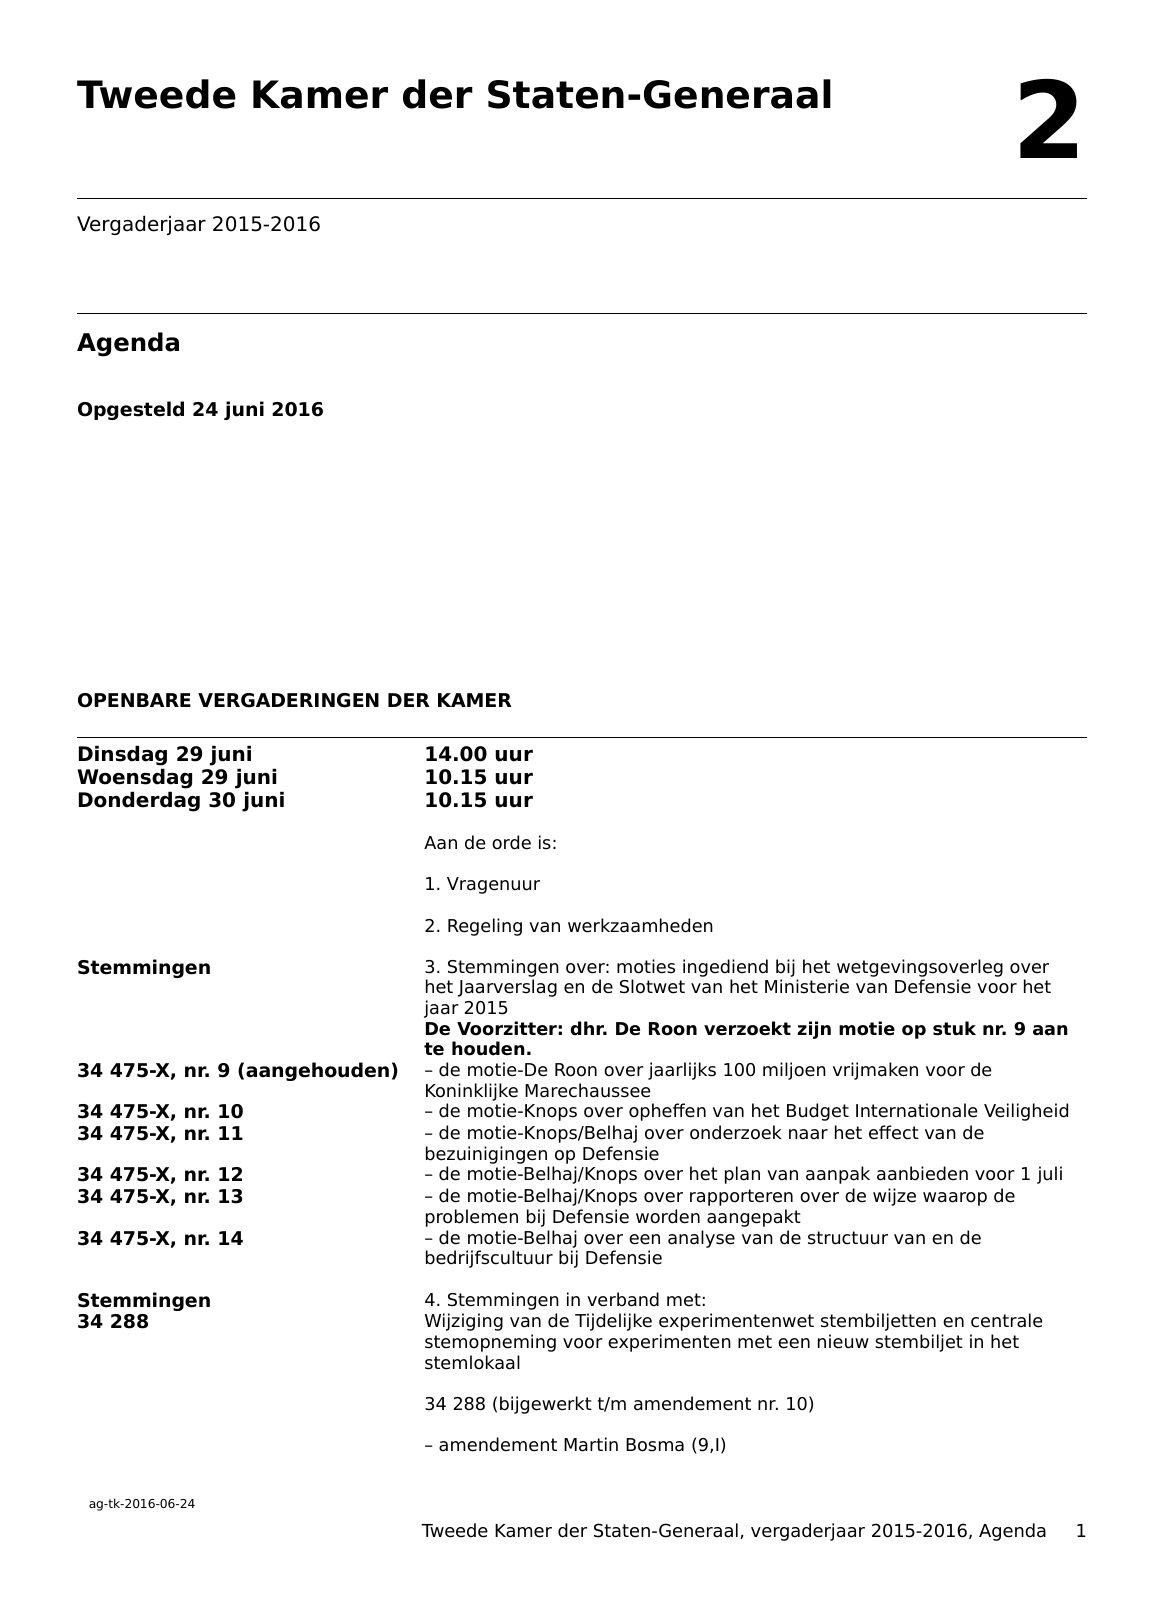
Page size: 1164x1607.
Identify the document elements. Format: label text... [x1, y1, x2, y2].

table_header Tweede Kamer der Staten-Generaal [77, 59, 886, 198]
table_cell [401, 854, 418, 874]
table_cell [77, 916, 401, 936]
table_cell [401, 916, 418, 936]
table_cell [77, 936, 401, 957]
table_cell [401, 1373, 418, 1394]
table_cell [418, 1373, 1087, 1394]
table_cell Woensdag 29 juni [77, 766, 401, 789]
table_cell [418, 813, 1087, 833]
table_cell [77, 874, 401, 895]
table_cell Agenda [77, 314, 422, 357]
table_cell [401, 957, 418, 1019]
table_cell Donderdag 30 juni [77, 789, 401, 812]
table_cell [77, 1415, 401, 1435]
table_cell [401, 895, 418, 916]
table_cell [401, 1164, 418, 1186]
table_cell [401, 936, 418, 957]
table_cell [401, 1123, 418, 1164]
table_cell [77, 833, 401, 854]
table_cell [401, 766, 418, 789]
table_cell [77, 1394, 401, 1414]
table_header [401, 738, 418, 766]
table_cell – de motie-De Roon over jaarlijks 100 miljoen vrijmaken voor de Koninklijke Marechaussee [418, 1060, 1087, 1101]
table_cell [401, 1435, 418, 1456]
table_cell [401, 1186, 418, 1228]
table_cell [401, 1415, 418, 1435]
table_cell [418, 1415, 1087, 1435]
table_cell 34 288 (bijgewerkt t/m amendement nr. 10) [418, 1394, 1087, 1414]
table_cell Stemmingen [77, 1290, 401, 1311]
table_cell De Voorzitter: dhr. De Roon verzoekt zijn motie op stuk nr. 9 aan te houden. [418, 1019, 1087, 1060]
table_cell [401, 1060, 418, 1101]
table_cell [77, 813, 401, 833]
table_cell 34 475-X, nr. 12 [77, 1164, 401, 1186]
table_cell [401, 1101, 418, 1123]
table_cell 34 475-X, nr. 11 [77, 1123, 401, 1164]
table_cell – amendement Martin Bosma (9,I) [418, 1435, 1087, 1456]
table_cell 4. Stemmingen in verband met: [418, 1290, 1087, 1311]
table_cell [418, 1269, 1087, 1289]
table_cell [401, 1228, 418, 1269]
table_cell – de motie-Knops/Belhaj over onderzoek naar het effect van de bezuinigingen op Defensie [418, 1123, 1087, 1164]
table_cell [401, 874, 418, 895]
table_header 2 [886, 59, 1087, 198]
text ag-tk-2016-06-24 [88, 1497, 323, 1511]
table_cell [418, 854, 1087, 874]
table_header Dinsdag 29 juni [77, 738, 401, 766]
table_cell 3. Stemmingen over: moties ingediend bij het wetgevingsoverleg over het Jaarverslag en de Slotwet van het Ministerie van Defensie voor het jaar 2015 [418, 957, 1087, 1019]
table_cell 1. Vragenuur [418, 874, 1087, 895]
table_cell Wijziging van de Tijdelijke experimentenwet stembiljetten en centrale stemopneming voor experimenten met een nieuw stembiljet in het stemlokaal [418, 1311, 1087, 1373]
table_cell Aan de orde is: [418, 833, 1087, 854]
table_cell [401, 1290, 418, 1311]
table_cell – de motie-Belhaj/Knops over rapporteren over de wijze waarop de problemen bij Defensie worden aangepakt [418, 1186, 1087, 1228]
table_cell [401, 813, 418, 833]
table_cell [422, 314, 1087, 357]
table_cell [418, 895, 1087, 916]
table_cell 34 475-X, nr. 14 [77, 1228, 401, 1269]
subtitle OPENBARE VERGADERINGEN DER KAMER [77, 690, 1087, 712]
table_cell [77, 1435, 401, 1456]
table_cell 10.15 uur [418, 766, 1087, 789]
table_cell [401, 1311, 418, 1373]
table_cell 34 475-X, nr. 9 (aangehouden) [77, 1060, 401, 1101]
table_cell 34 475-X, nr. 10 [77, 1101, 401, 1123]
table_cell [401, 1394, 418, 1414]
table_cell – de motie-Belhaj over een analyse van de structuur van en de bedrijfscultuur bij Defensie [418, 1228, 1087, 1269]
table_cell [77, 895, 401, 916]
table_cell [418, 936, 1087, 957]
table_cell 2. Regeling van werkzaamheden [418, 916, 1087, 936]
table_cell [401, 789, 418, 812]
table_cell [77, 854, 401, 874]
table_cell 10.15 uur [418, 789, 1087, 812]
table_cell 34 288 [77, 1311, 401, 1373]
table_header 14.00 uur [418, 738, 1087, 766]
table_cell 34 475-X, nr. 13 [77, 1186, 401, 1228]
table_cell – de motie-Knops over opheffen van het Budget Internationale Veiligheid [418, 1101, 1087, 1123]
table_cell [77, 1373, 401, 1394]
table_cell Stemmingen [77, 957, 401, 1019]
table_cell – de motie-Belhaj/Knops over het plan van aanpak aanbieden voor 1 juli [418, 1164, 1087, 1186]
table_cell [401, 833, 418, 854]
table_cell [77, 1269, 401, 1289]
text Opgesteld 24 juni 2016 [77, 399, 1087, 421]
table_cell [401, 1019, 418, 1060]
table_cell [77, 1019, 401, 1060]
table_cell [401, 1269, 418, 1289]
table_cell Vergaderjaar 2015-2016 [77, 199, 1087, 313]
